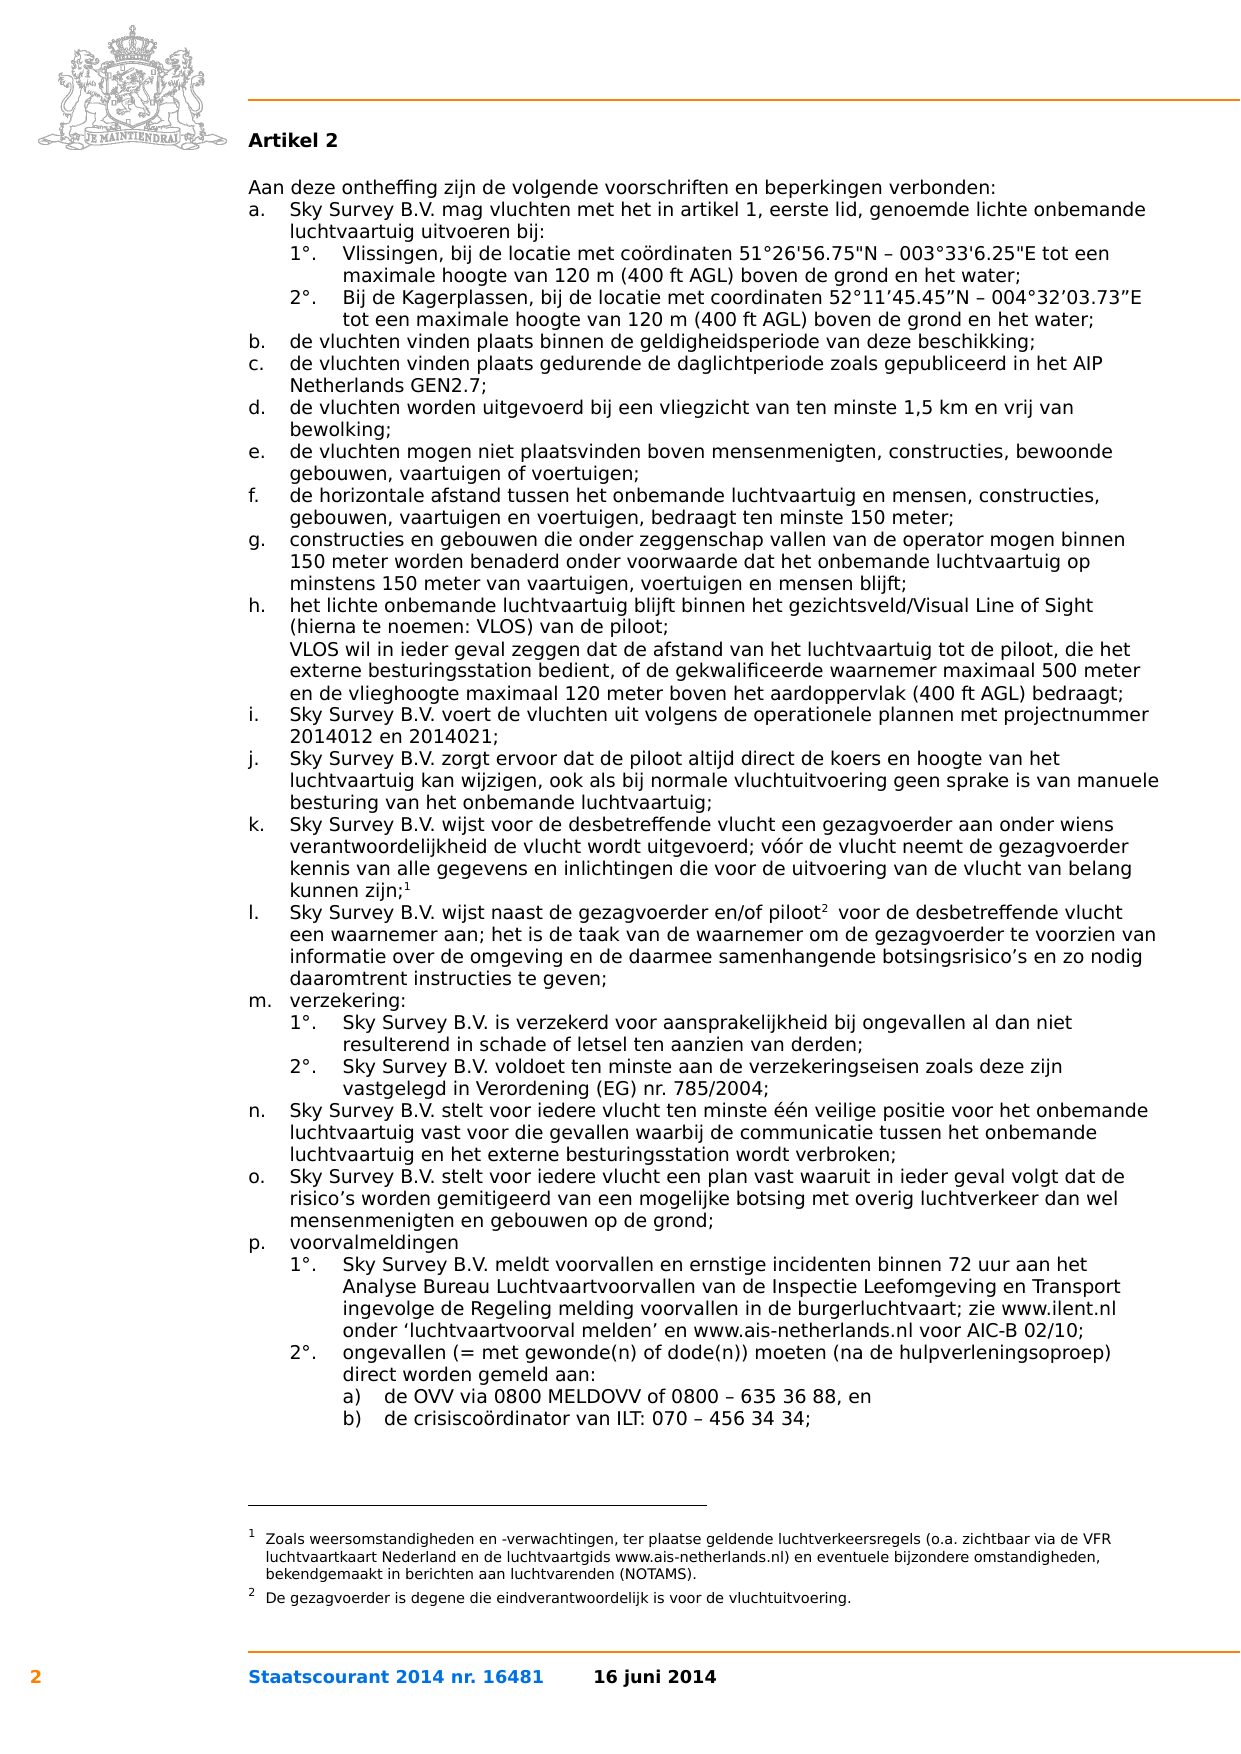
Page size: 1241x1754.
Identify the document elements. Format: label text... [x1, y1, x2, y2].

subtitle Artikel 2 [248, 130, 1163, 152]
text m. verzekering: [248, 990, 1163, 1012]
text a) de OVV via 0800 MELDOVV of 0800 – 635 36 88, en [342, 1386, 1163, 1408]
text n. Sky Survey B.V. stelt voor iedere vlucht ten minste één veilige positie voor het onbemande luchtvaartuig vast voor die gevallen waarbij de communicatie tussen het onbemande luchtvaartuig en het externe besturingsstation wordt verbroken; [248, 1100, 1163, 1166]
text j. Sky Survey B.V. zorgt ervoor dat de piloot altijd direct de koers en hoogte van het luchtvaartuig kan wijzigen, ook als bij normale vluchtuitvoering geen sprake is van manuele besturing van het onbemande luchtvaartuig; [248, 748, 1163, 814]
text 2°. ongevallen (= met gewonde(n) of dode(n)) moeten (na de hulpverleningsoproep) direct worden gemeld aan: [289, 1342, 1163, 1386]
text e. de vluchten mogen niet plaatsvinden boven mensenmenigten, constructies, bewoonde gebouwen, vaartuigen of voertuigen; [248, 441, 1163, 484]
text De gezagvoerder is degene die eindverantwoordelijk is voor de vluchtuitvoering. [248, 1586, 1163, 1608]
text c. de vluchten vinden plaats gedurende de daglichtperiode zoals gepubliceerd in het AIP Netherlands GEN2.7; [248, 353, 1163, 397]
text 2°. Bij de Kagerplassen, bij de locatie met coordinaten 52°11’45.45”N – 004°32’03.73”E tot een maximale hoogte van 120 m (400 ft AGL) boven de grond en het water; [289, 287, 1163, 331]
text d. de vluchten worden uitgevoerd bij een vliegzicht van ten minste 1,5 km en vrij van bewolking; [248, 397, 1163, 441]
text VLOS wil in ieder geval zeggen dat de afstand van het luchtvaartuig tot de piloot, die het externe besturingsstation bedient, of de gekwalificeerde waarnemer maximaal 500 meter en de vlieghoogte maximaal 120 meter boven het aardoppervlak (400 ft AGL) bedraagt; [289, 638, 1163, 704]
text o. Sky Survey B.V. stelt voor iedere vlucht een plan vast waaruit in ieder geval volgt dat de risico’s worden gemitigeerd van een mogelijke botsing met overig luchtverkeer dan wel mensenmenigten en gebouwen op de grond; [248, 1166, 1163, 1232]
text k. Sky Survey B.V. wijst voor de desbetreffende vlucht een gezagvoerder aan onder wiens verantwoordelijkheid de vlucht wordt uitgevoerd; vóór de vlucht neemt de gezagvoerder kennis van alle gegevens en inlichtingen die voor de uitvoering van de vlucht van belang kunnen zijn; [248, 814, 1163, 902]
text l. Sky Survey B.V. wijst naast de gezagvoerder en/of piloot voor de desbetreffende vlucht een waarnemer aan; het is de taak van de waarnemer om de gezagvoerder te voorzien van informatie over de omgeving en de daarmee samenhangende botsingsrisico’s en zo nodig daaromtrent instructies te geven; [248, 902, 1163, 990]
text 2°. Sky Survey B.V. voldoet ten minste aan de verzekeringseisen zoals deze zijn vastgelegd in Verordening (EG) nr. 785/2004; [289, 1056, 1163, 1100]
text 1°. Sky Survey B.V. meldt voorvallen en ernstige incidenten binnen 72 uur aan het Analyse Bureau Luchtvaartvoorvallen van de Inspectie Leefomgeving en Transport ingevolge de Regeling melding voorvallen in de burgerluchtvaart; zie www.ilent.nl onder ‘luchtvaartvoorval melden’ en www.ais-netherlands.nl voor AIC-B 02/10; [289, 1254, 1163, 1342]
text b. de vluchten vinden plaats binnen de geldigheidsperiode van deze beschikking; [248, 331, 1163, 353]
text a. Sky Survey B.V. mag vluchten met het in artikel 1, eerste lid, genoemde lichte onbemande luchtvaartuig uitvoeren bij: [248, 199, 1163, 243]
text 1°. Vlissingen, bij de locatie met coördinaten 51°26'56.75"N – 003°33'6.25"E tot een maximale hoogte van 120 m (400 ft AGL) boven de grond en het water; [289, 243, 1163, 287]
text 1°. Sky Survey B.V. is verzekerd voor aansprakelijkheid bij ongevallen al dan niet resulterend in schade of letsel ten aanzien van derden; [289, 1012, 1163, 1056]
text Aan deze ontheffing zijn de volgende voorschriften en beperkingen verbonden: [248, 177, 1163, 199]
text h. het lichte onbemande luchtvaartuig blijft binnen het gezichtsveld/Visual Line of Sight (hierna te noemen: VLOS) van de piloot; [248, 594, 1163, 638]
text p. voorvalmeldingen [248, 1232, 1163, 1254]
text b) de crisiscoördinator van ILT: 070 – 456 34 34; [342, 1408, 1163, 1430]
picture [38, 25, 227, 150]
text f. de horizontale afstand tussen het onbemande luchtvaartuig en mensen, constructies, gebouwen, vaartuigen en voertuigen, bedraagt ten minste 150 meter; [248, 484, 1163, 528]
text i. Sky Survey B.V. voert de vluchten uit volgens de operationele plannen met projectnummer 2014012 en 2014021; [248, 704, 1163, 748]
text g. constructies en gebouwen die onder zeggenschap vallen van de operator mogen binnen 150 meter worden benaderd onder voorwaarde dat het onbemande luchtvaartuig op minstens 150 meter van vaartuigen, voertuigen en mensen blijft; [248, 528, 1163, 594]
text Zoals weersomstandigheden en -verwachtingen, ter plaatse geldende luchtverkeersregels (o.a. zichtbaar via de VFR luchtvaartkaart Nederland en de luchtvaartgids www.ais-netherlands.nl) en eventuele bijzondere omstandigheden, bekendgemaakt in berichten aan luchtvarenden (NOTAMS). [248, 1527, 1163, 1583]
